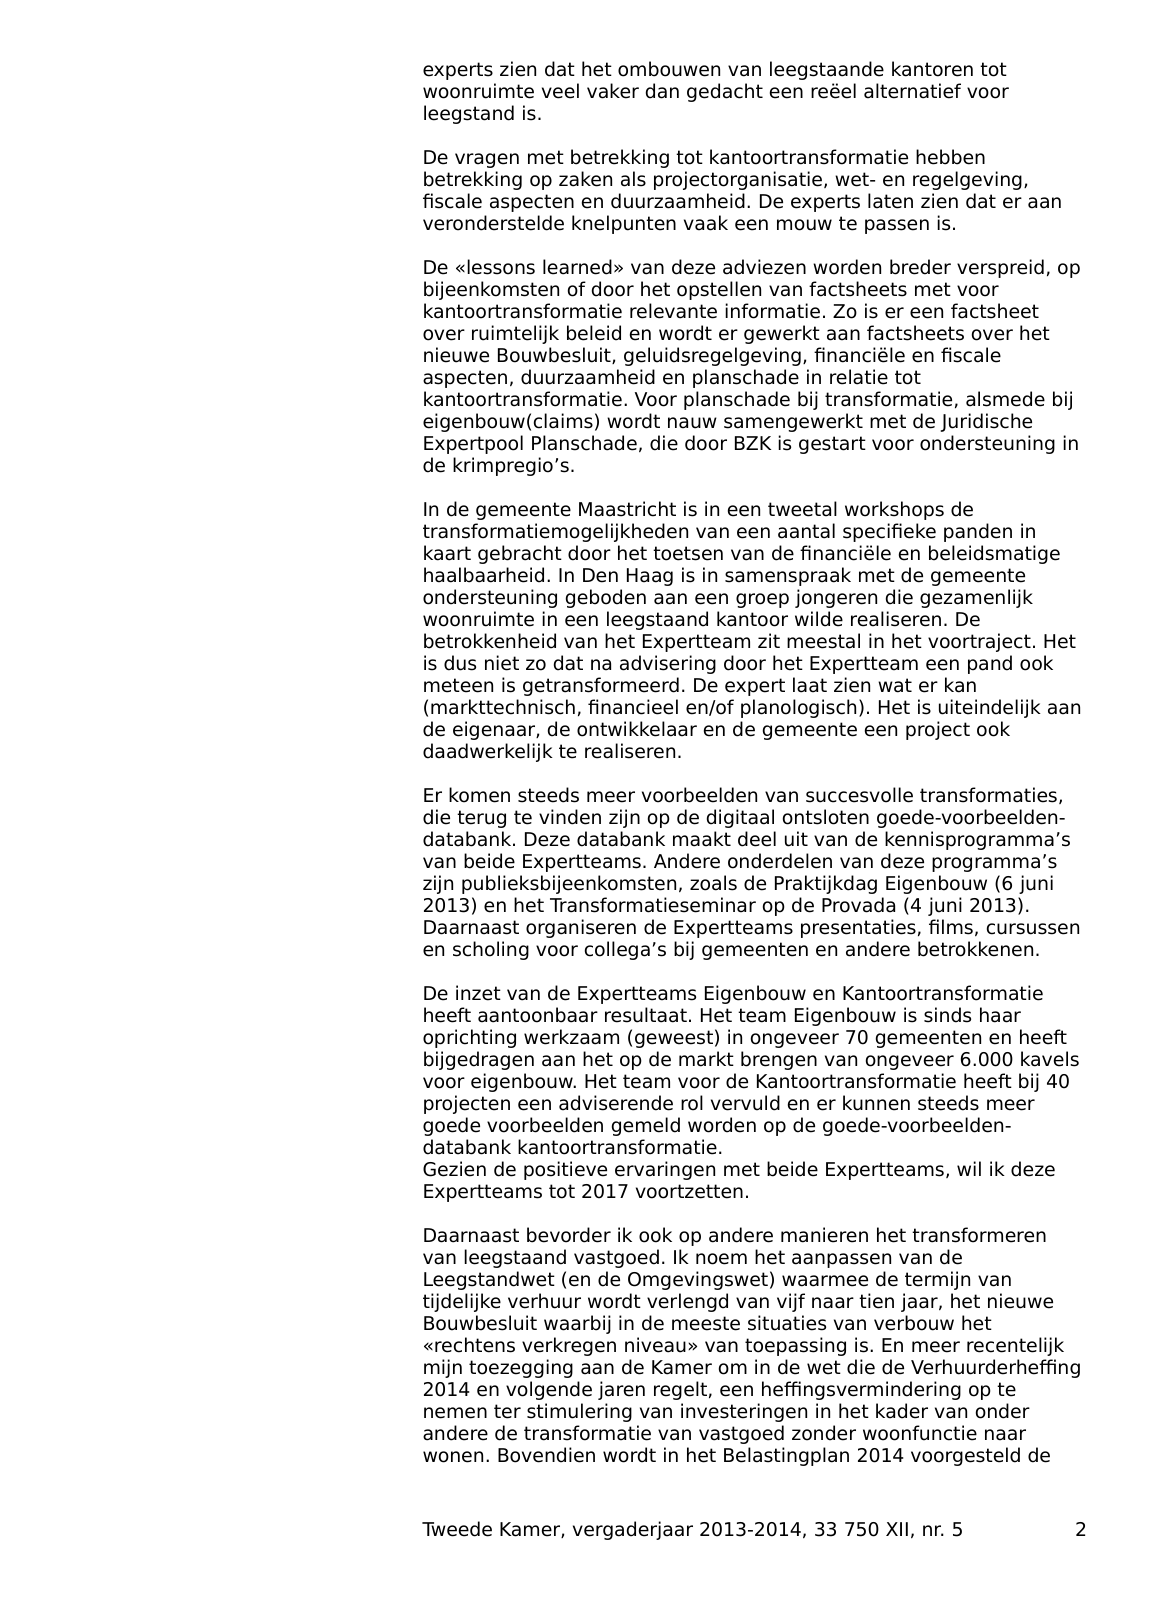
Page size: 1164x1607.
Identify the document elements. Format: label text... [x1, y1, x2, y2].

text In de gemeente Maastricht is in een tweetal workshops de transformatiemogelijkheden van een aantal specifieke panden in kaart gebracht door het toetsen van de financiële en beleidsmatige haalbaarheid. In Den Haag is in samenspraak met de gemeente ondersteuning geboden aan een groep jongeren die gezamenlijk woonruimte in een leegstaand kantoor wilde realiseren. De betrokkenheid van het Expertteam zit meestal in het voortraject. Het is dus niet zo dat na advisering door het Expertteam een pand ook meteen is getransformeerd. De expert laat zien wat er kan (markttechnisch, financieel en/of planologisch). Het is uiteindelijk aan de eigenaar, de ontwikkelaar en de gemeente een project ook daadwerkelijk te realiseren. [422, 499, 1087, 763]
text Gezien de positieve ervaringen met beide Expertteams, wil ik deze Expertteams tot 2017 voortzetten. [422, 1159, 1087, 1203]
text De inzet van de Expertteams Eigenbouw en Kantoortransformatie heeft aantoonbaar resultaat. Het team Eigenbouw is sinds haar oprichting werkzaam (geweest) in ongeveer 70 gemeenten en heeft bijgedragen aan het op de markt brengen van ongeveer 6.000 kavels voor eigenbouw. Het team voor de Kantoortransformatie heeft bij 40 projecten een adviserende rol vervuld en er kunnen steeds meer goede voorbeelden gemeld worden op de goede-voorbeelden-databank kantoortransformatie. [422, 983, 1087, 1159]
text Daarnaast bevorder ik ook op andere manieren het transformeren van leegstaand vastgoed. Ik noem het aanpassen van de Leegstandwet (en de Omgevingswet) waarmee de termijn van tijdelijke verhuur wordt verlengd van vijf naar tien jaar, het nieuwe Bouwbesluit waarbij in de meeste situaties van verbouw het «rechtens verkregen niveau» van toepassing is. En meer recentelijk mijn toezegging aan de Kamer om in de wet die de Verhuurderheffing 2014 en volgende jaren regelt, een heffingsvermindering op te nemen ter stimulering van investeringen in het kader van onder andere de transformatie van vastgoed zonder woonfunctie naar wonen. Bovendien wordt in het Belastingplan 2014 voorgesteld de [422, 1225, 1087, 1467]
text experts zien dat het ombouwen van leegstaande kantoren tot woonruimte veel vaker dan gedacht een reëel alternatief voor leegstand is. [422, 59, 1087, 125]
text De vragen met betrekking tot kantoortransformatie hebben betrekking op zaken als projectorganisatie, wet- en regelgeving, fiscale aspecten en duurzaamheid. De experts laten zien dat er aan veronderstelde knelpunten vaak een mouw te passen is. [422, 147, 1087, 235]
text Er komen steeds meer voorbeelden van succesvolle transformaties, die terug te vinden zijn op de digitaal ontsloten goede-voorbeelden-databank. Deze databank maakt deel uit van de kennisprogramma’s van beide Expertteams. Andere onderdelen van deze programma’s zijn publieksbijeenkomsten, zoals de Praktijkdag Eigenbouw (6 juni 2013) en het Transformatieseminar op de Provada (4 juni 2013). Daarnaast organiseren de Expertteams presentaties, films, cursussen en scholing voor collega’s bij gemeenten en andere betrokkenen. [422, 785, 1087, 961]
text De «lessons learned» van deze adviezen worden breder verspreid, op bijeenkomsten of door het opstellen van factsheets met voor kantoortransformatie relevante informatie. Zo is er een factsheet over ruimtelijk beleid en wordt er gewerkt aan factsheets over het nieuwe Bouwbesluit, geluidsregelgeving, financiële en fiscale aspecten, duurzaamheid en planschade in relatie tot kantoortransformatie. Voor planschade bij transformatie, alsmede bij eigenbouw(claims) wordt nauw samengewerkt met de Juridische Expertpool Planschade, die door BZK is gestart voor ondersteuning in de krimpregio’s. [422, 257, 1087, 477]
